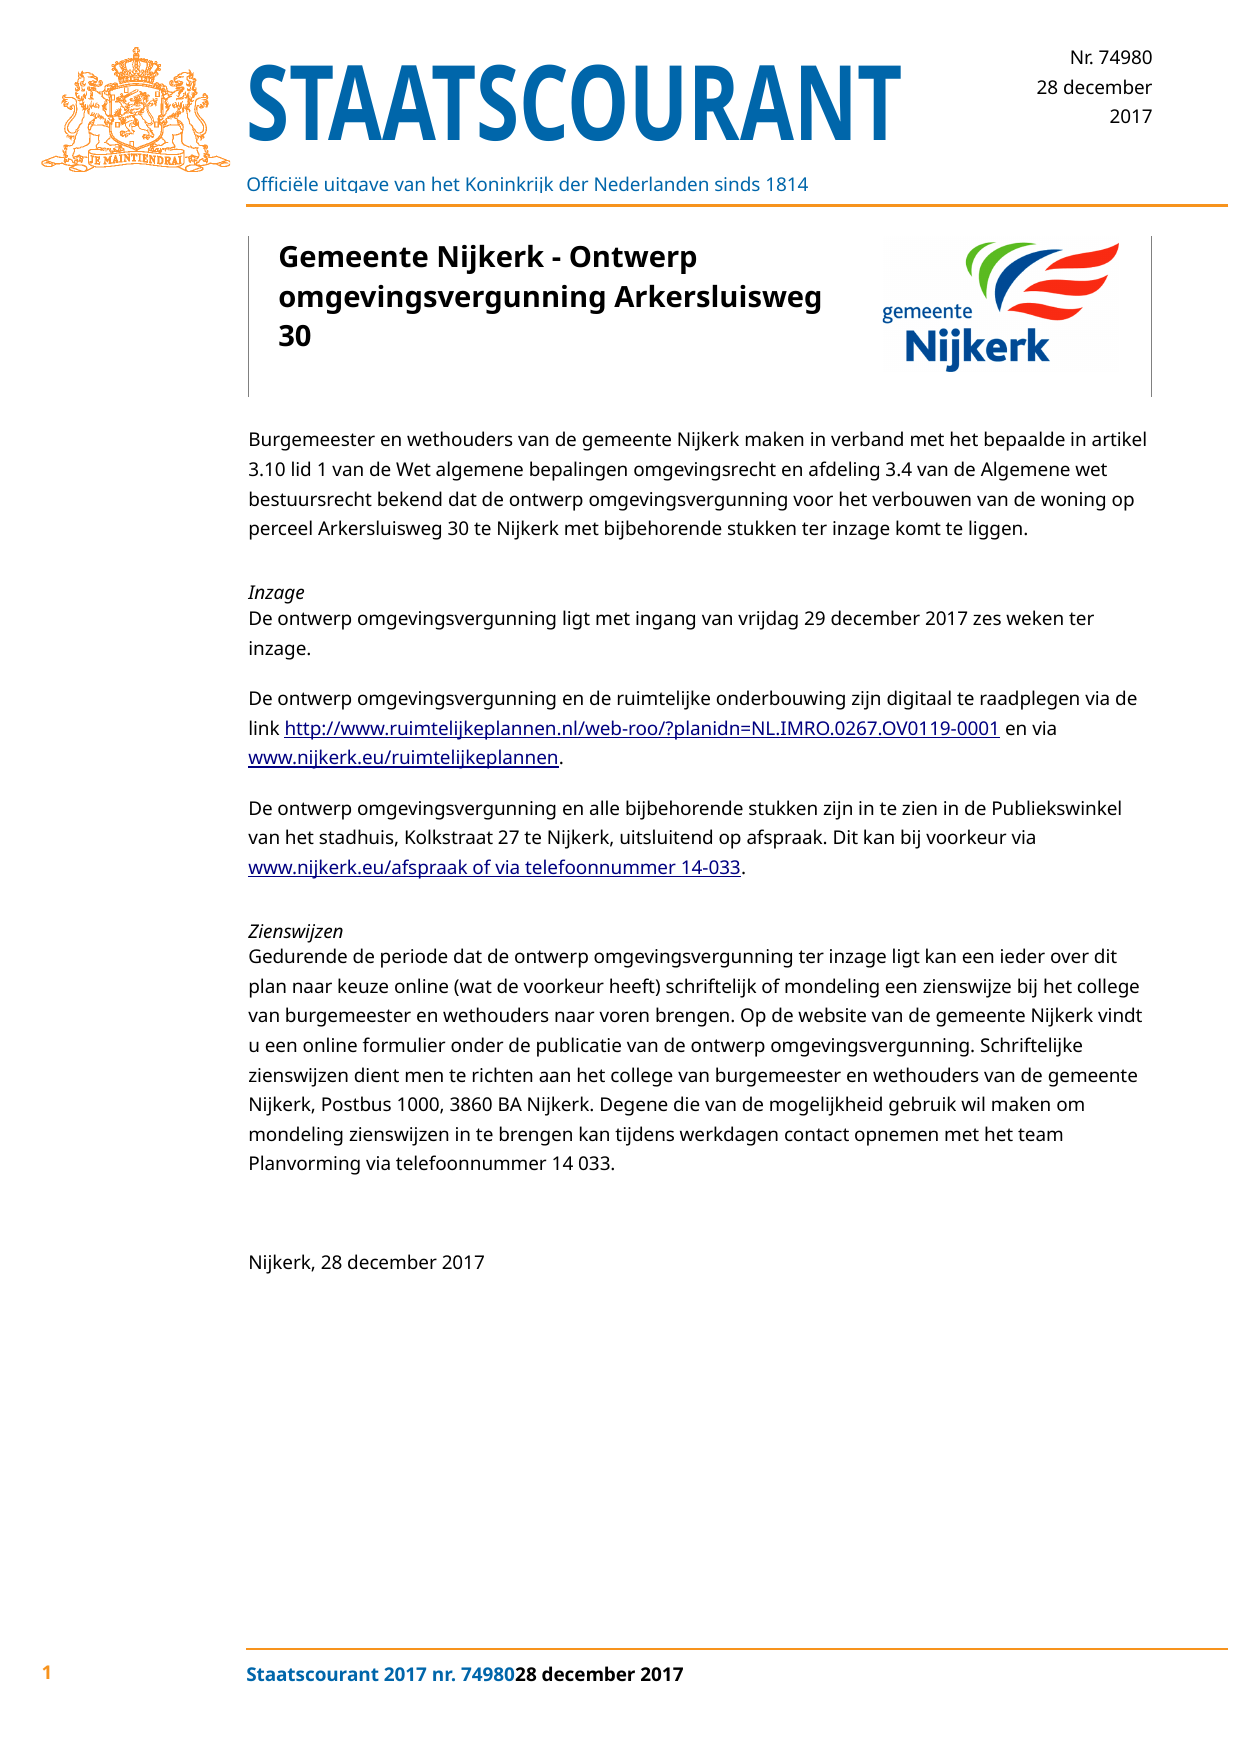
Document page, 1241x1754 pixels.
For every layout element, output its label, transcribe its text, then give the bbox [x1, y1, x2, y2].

text De ontwerp omgevingsvergunning en de ruimtelijke onderbouwing zijn digitaal te raadplegen via de link http://www.ruimtelijkeplannen.nl/web-roo/?planidn=NL.IMRO.0267.OV0119-0001 en via www.nijkerk.eu/ruimtelijkeplannen. [248, 685, 1152, 770]
text De ontwerp omgevingsvergunning ligt met ingang van vrijdag 29 december 2017 zes weken ter inzage. [248, 605, 1152, 660]
text Gedurende de periode dat de ontwerp omgevingsvergunning ter inzage ligt kan een ieder over dit plan naar keuze online (wat de voorkeur heeft) schriftelijk of mondeling een zienswijze bij het college van burgemeester en wethouders naar voren brengen. Op de website van de gemeente Nijkerk vindt u een online formulier onder de publicatie van de ontwerp omgevingsvergunning. Schriftelijke zienswijzen dient men te richten aan het college van burgemeester en wethouders van de gemeente Nijkerk, Postbus 1000, 3860 BA Nijkerk. Degene die van de mogelijkheid gebruik wil maken om mondeling zienswijzen in te brengen kan tijdens werkdagen contact opnemen met het team Planvorming via telefoonnummer 14 033. [248, 943, 1152, 1176]
picture [41, 47, 231, 172]
text De ontwerp omgevingsvergunning en alle bijbehorende stukken zijn in te zien in de Publiekswinkel van het stadhuis, Kolkstraat 27 te Nijkerk, uitsluitend op afspraak. Dit kan bij voorkeur via www.nijkerk.eu/afspraak of via telefoonnummer 14-033. [248, 795, 1152, 879]
table_header [850, 236, 1151, 397]
text Burgemeester en wethouders van de gemeente Nijkerk maken in verband met het bepaalde in artikel 3.10 lid 1 van de Wet algemene bepalingen omgevingsrecht en afdeling 3.4 van de Algemene wet bestuursrecht bekend dat de ontwerp omgevingsvergunning voor het verbouwen van de woning op perceel Arkersluisweg 30 te Nijkerk met bijbehorende stukken ter inzage komt te liggen. [248, 427, 1152, 541]
table_header Gemeente Nijkerk - Ontwerp omgevingsvergunning Arkersluisweg 30 [249, 236, 850, 397]
text Zienswijzen [248, 918, 1152, 943]
text Inzage [248, 579, 1152, 605]
picture [882, 236, 1119, 372]
text Nijkerk, 28 december 2017 [248, 1249, 1152, 1274]
